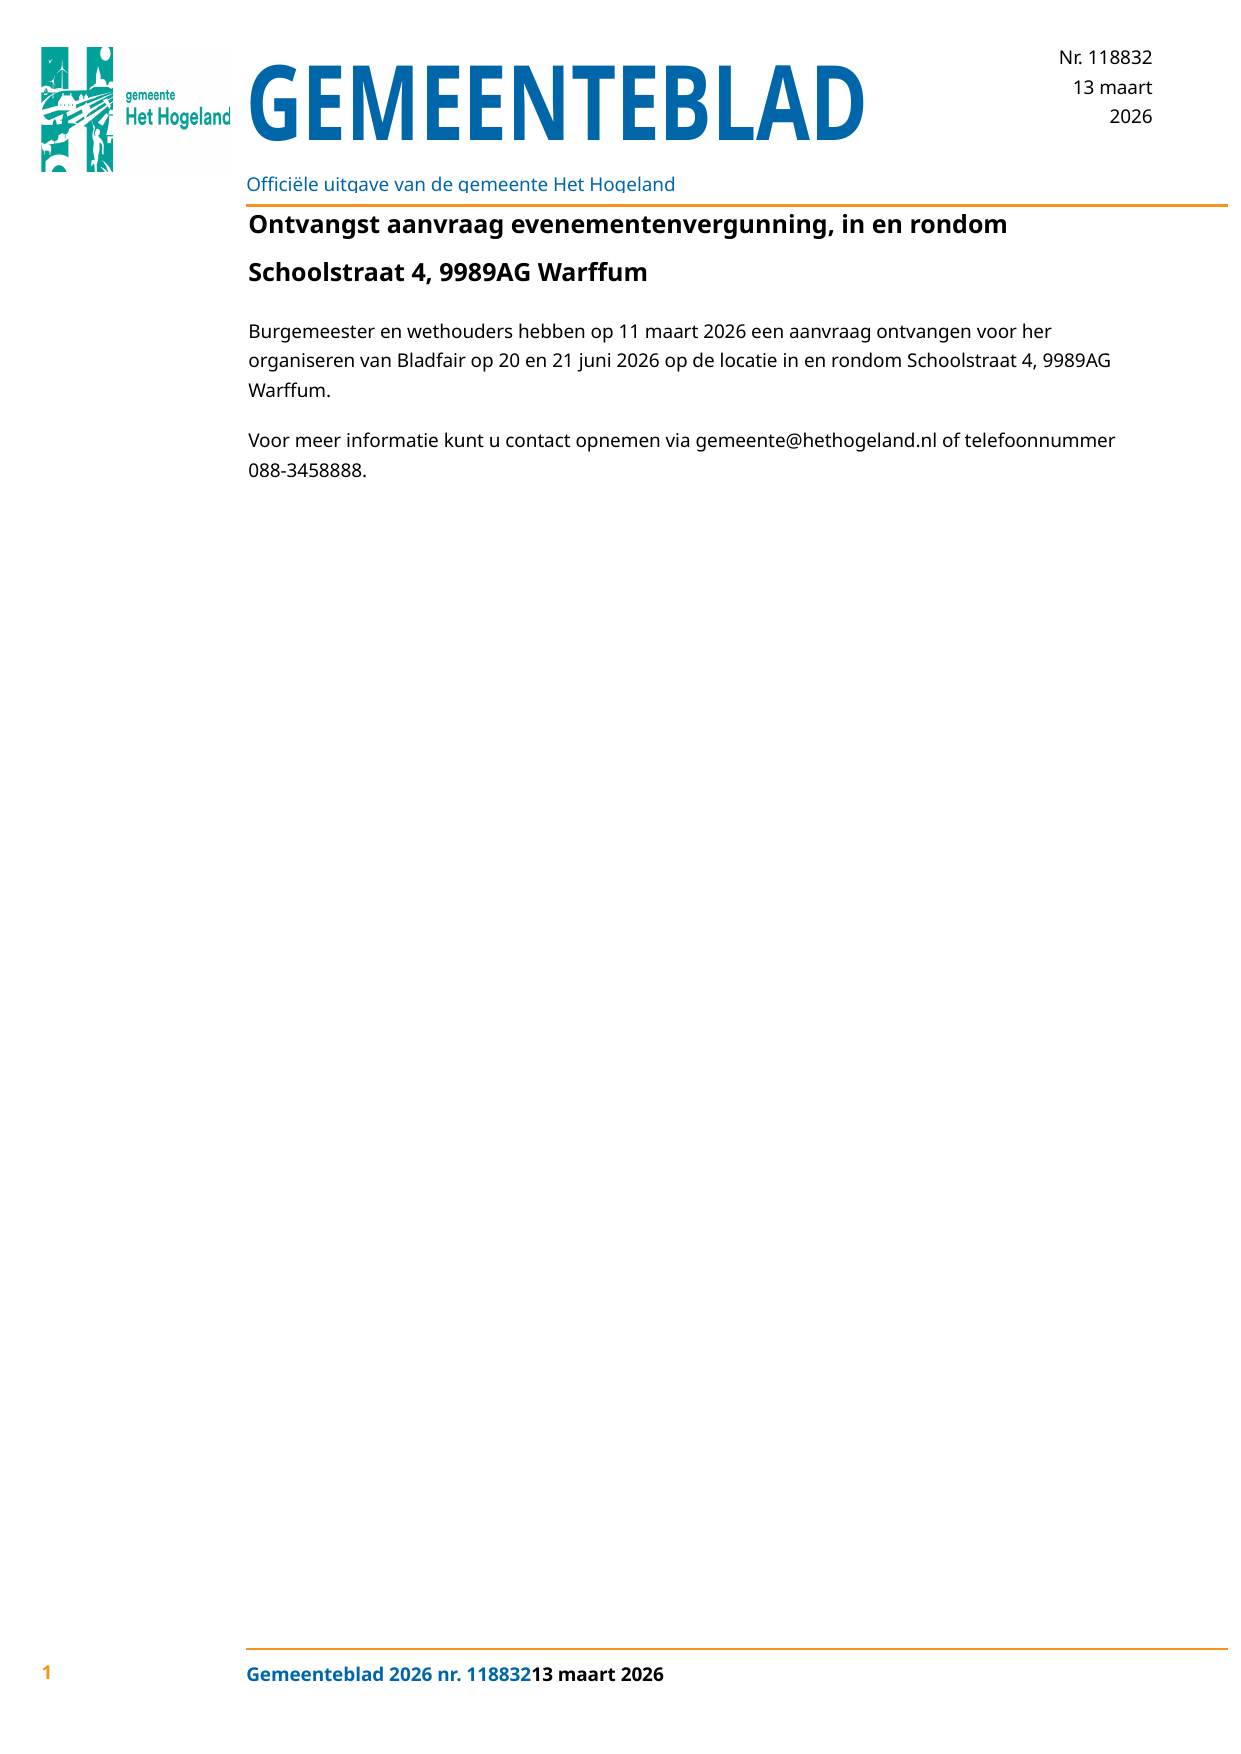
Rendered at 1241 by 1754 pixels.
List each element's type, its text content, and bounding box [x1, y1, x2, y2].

text Ontvangst aanvraag evenementenvergunning, in en rondom Schoolstraat 4, 9989AG Warffum [248, 207, 1152, 288]
text Voor meer informatie kunt u contact opnemen via gemeente@hethogeland.nl of telefoonnummer 088-3458888. [248, 427, 1152, 483]
picture [41, 47, 231, 172]
text Burgemeester en wethouders hebben op 11 maart 2026 een aanvraag ontvangen voor her organiseren van Bladfair op 20 en 21 juni 2026 op de locatie in en rondom Schoolstraat 4, 9989AG Warffum. [248, 318, 1152, 403]
